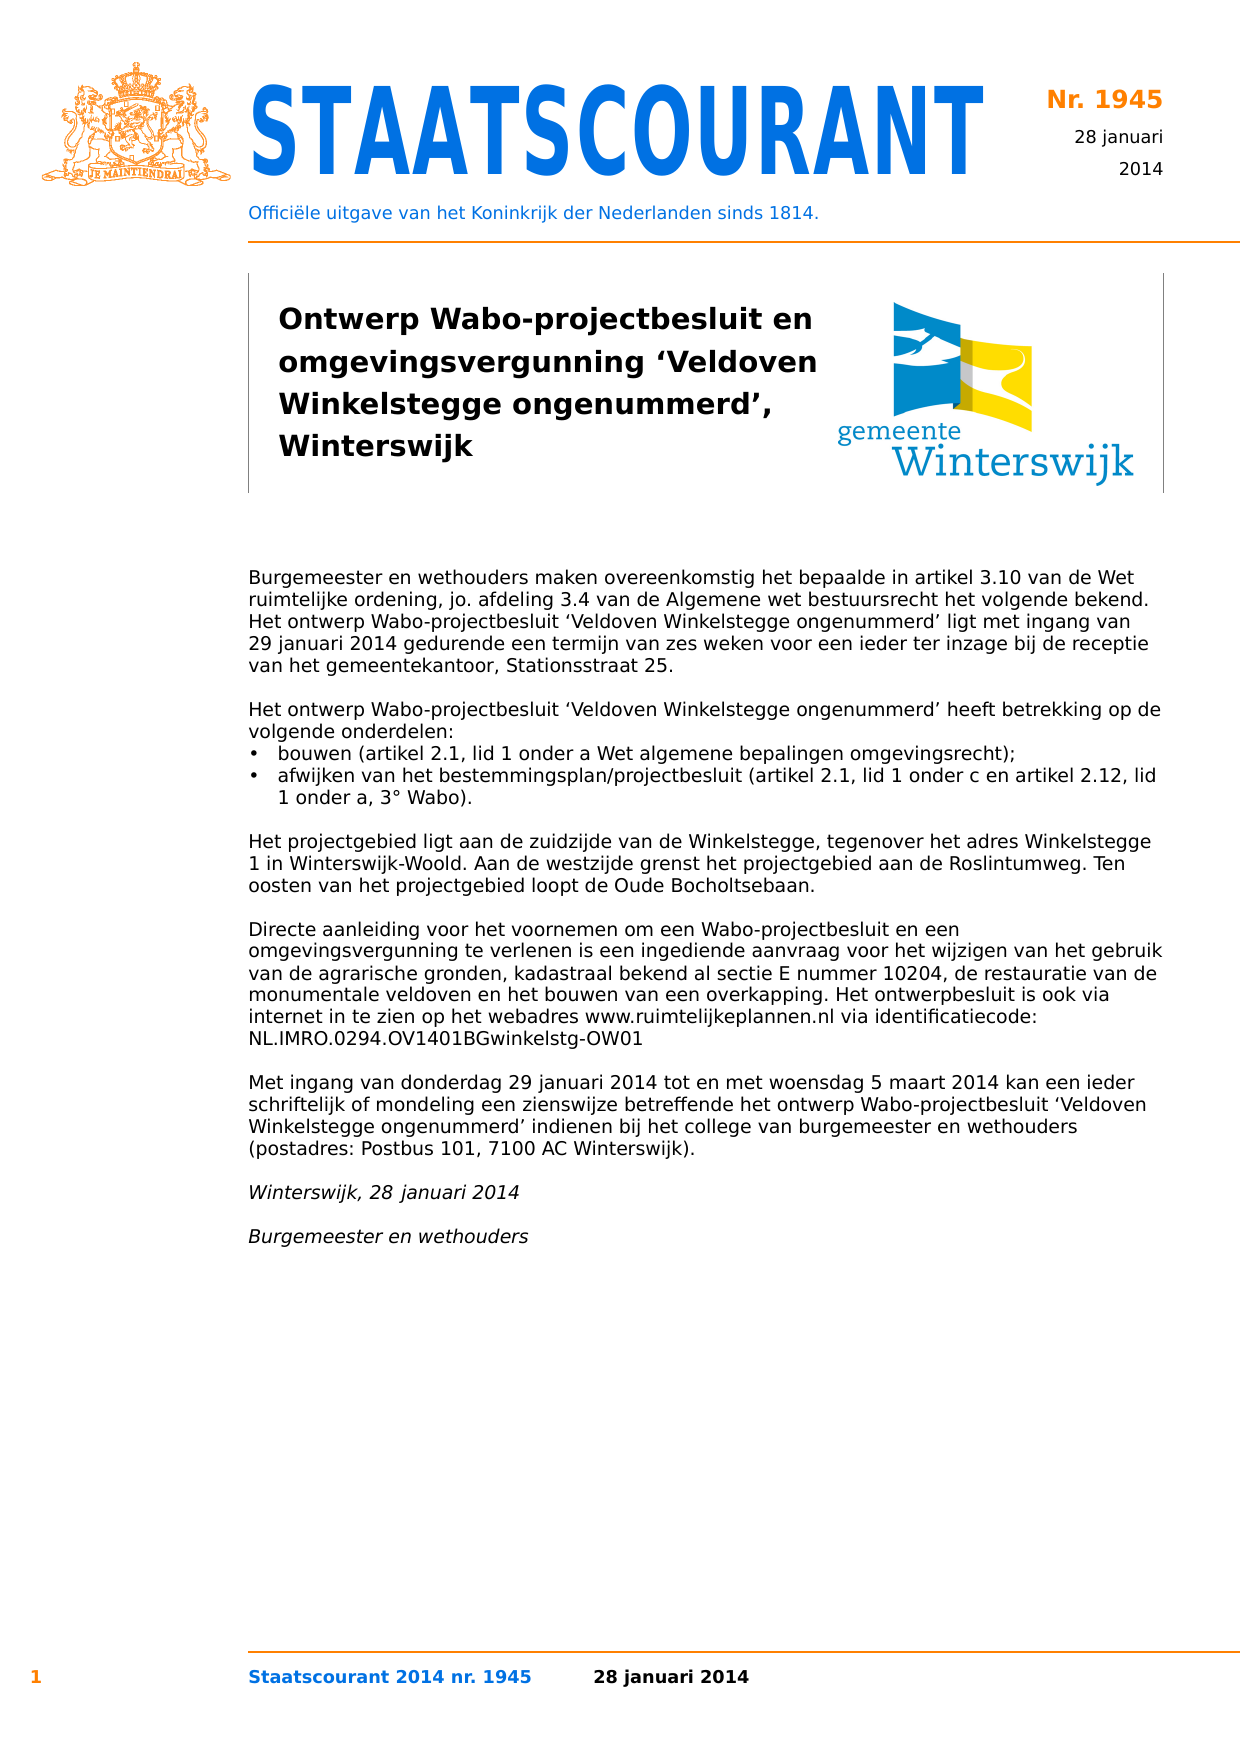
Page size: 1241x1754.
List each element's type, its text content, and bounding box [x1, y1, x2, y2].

text Het projectgebied ligt aan de zuidzijde van de Winkelstegge, tegenover het adres Winkelstegge 1 in Winterswijk-Woold. Aan de westzijde grenst het projectgebied aan de Roslintumweg. Ten oosten van het projectgebied loopt de Oude Bocholtsebaan. [248, 831, 1163, 897]
table_cell 2014 [998, 153, 1240, 203]
picture [1124, 458, 1134, 472]
text Met ingang van donderdag 29 januari 2014 tot en met woensdag 5 maart 2014 kan een ieder schriftelijk of mondeling een zienswijze betreffende het ontwerp Wabo-projectbesluit ‘Veldoven Winkelstegge ongenummerd’ indienen bij het college van burgemeester en wethouders (postadres: Postbus 101, 7100 AC Winterswijk). [248, 1072, 1163, 1160]
picture [41, 62, 231, 186]
table_cell 28 januari [998, 121, 1240, 153]
text Burgemeester en wethouders [248, 1226, 1163, 1248]
text Het ontwerp Wabo-projectbesluit ‘Veldoven Winkelstegge ongenummerd’ heeft betrekking op de volgende onderdelen: [248, 699, 1163, 743]
text Winterswijk, 28 januari 2014 [248, 1182, 1163, 1204]
table_header Nr. 1945 [998, 62, 1240, 121]
text • bouwen (artikel 2.1, lid 1 onder a Wet algemene bepalingen omgevingsrecht); [248, 743, 1163, 765]
table_header STAATSCOURANT [248, 62, 998, 203]
subtitle Ontwerp Wabo-projectbesluit en omgevingsvergunning ‘Veldoven Winkelstegge ongenummerd’, Winterswijk [249, 273, 1163, 493]
text • afwijken van het bestemmingsplan/projectbesluit (artikel 2.1, lid 1 onder c en artikel 2.12, lid 1 onder a, 3° Wabo). [248, 765, 1163, 809]
picture [838, 302, 1134, 486]
text Directe aanleiding voor het voornemen om een Wabo-projectbesluit en een omgevingsvergunning te verlenen is een ingediende aanvraag voor het wijzigen van het gebruik van de agrarische gronden, kadastraal bekend al sectie E nummer 10204, de restauratie van de monumentale veldoven en het bouwen van een overkapping. Het ontwerpbesluit is ook via internet in te zien op het webadres www.ruimtelijkeplannen.nl via identificatiecode: NL.IMRO.0294.OV1401BGwinkelstg-OW01 [248, 918, 1163, 1050]
table_cell Officiële uitgave van het Koninkrijk der Nederlanden sinds 1814. [248, 203, 1240, 241]
table_header [25, 62, 248, 241]
text Burgemeester en wethouders maken overeenkomstig het bepaalde in artikel 3.10 van de Wet ruimtelijke ordening, jo. afdeling 3.4 van de Algemene wet bestuursrecht het volgende bekend. Het ontwerp Wabo-projectbesluit ‘Veldoven Winkelstegge ongenummerd’ ligt met ingang van 29 januari 2014 gedurende een termijn van zes weken voor een ieder ter inzage bij de receptie van het gemeentekantoor, Stationsstraat 25. [248, 567, 1163, 677]
